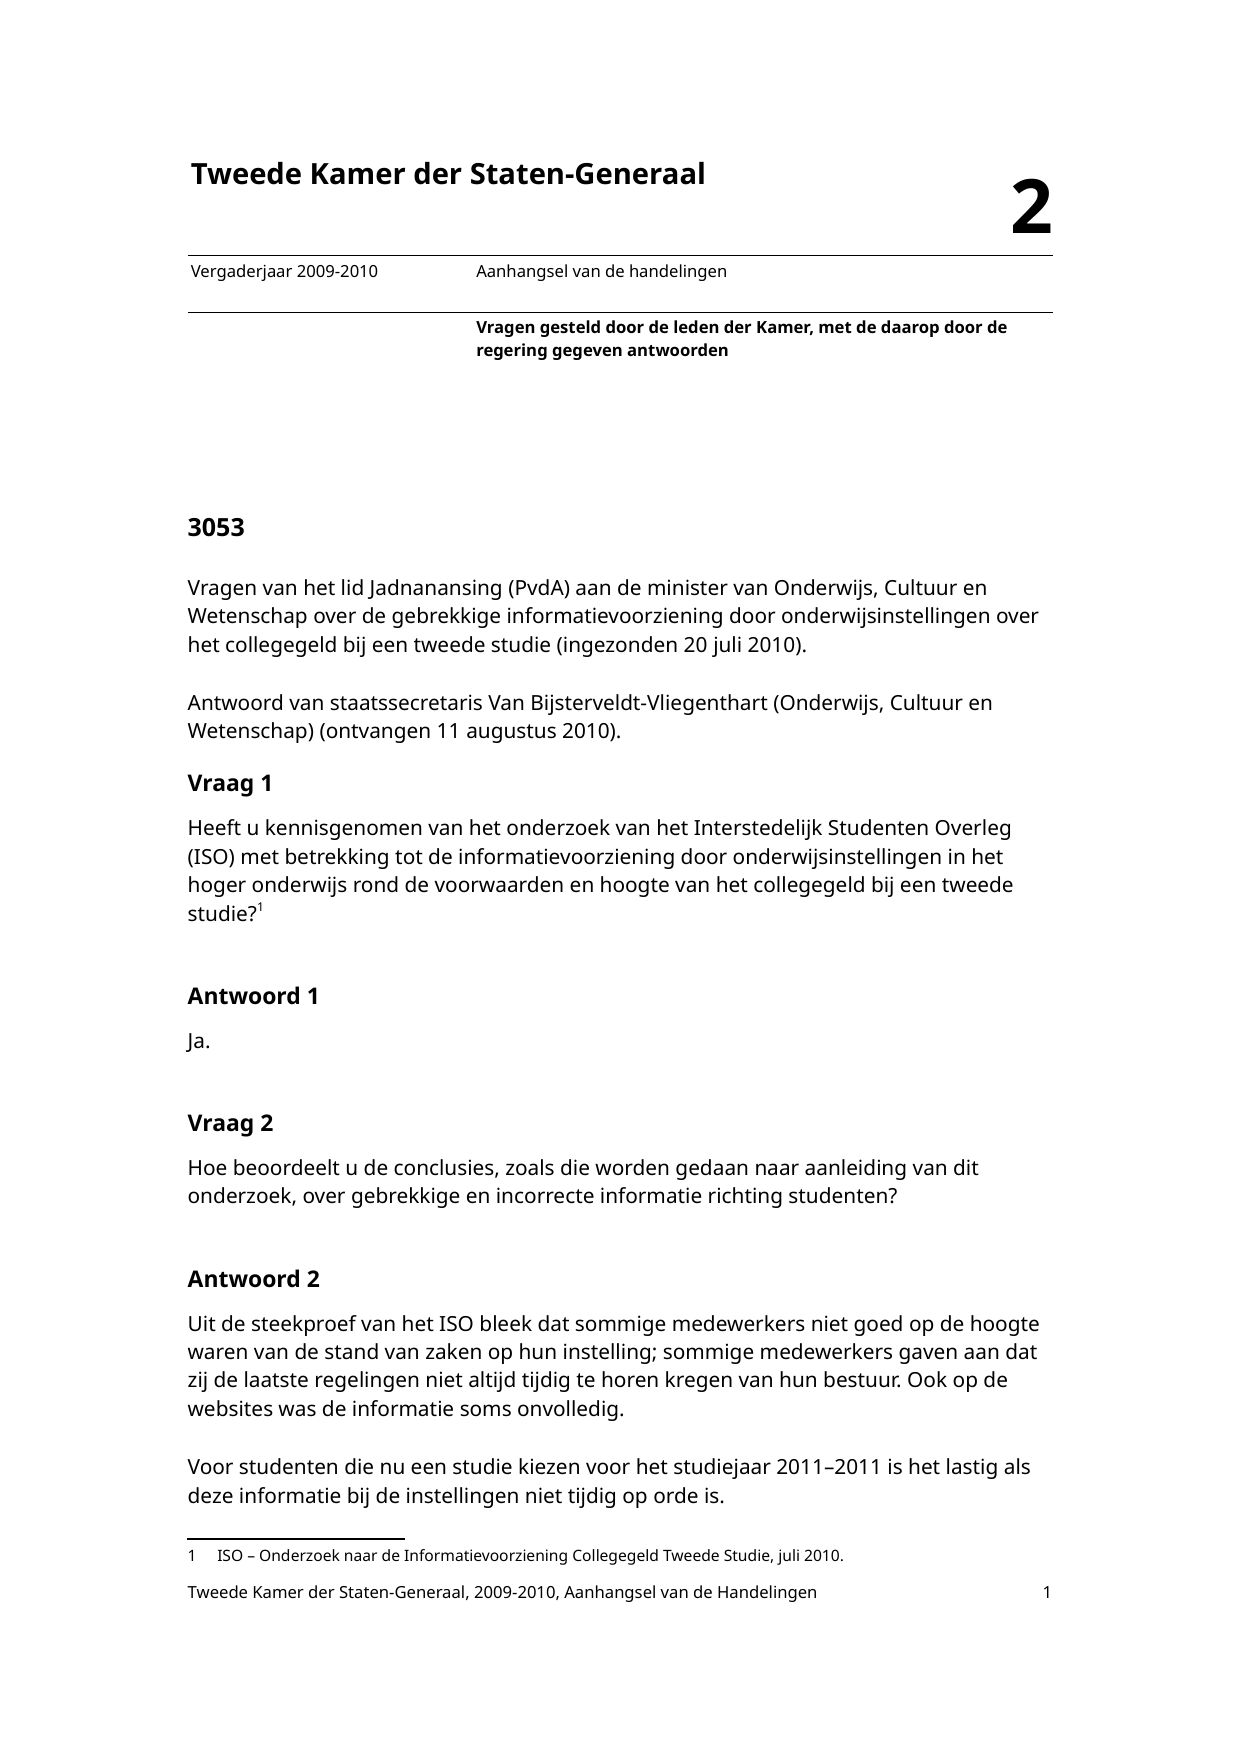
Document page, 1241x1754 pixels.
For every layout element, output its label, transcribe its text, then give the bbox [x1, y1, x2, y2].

text 3053 [187, 509, 1053, 543]
text Hoe beoordeelt u de conclusies, zoals die worden gedaan naar aanleiding van dit onderzoek, over gebrekkige en incorrecte informatie richting studenten? [187, 1153, 1053, 1210]
table_header Tweede Kamer der Staten-Generaal [188, 150, 879, 255]
subtitle Antwoord 2 [187, 1262, 1053, 1294]
table_header 2 [880, 150, 1053, 255]
table_cell Aanhangsel van de handelingen [473, 256, 1053, 312]
text Ja. [187, 1026, 1053, 1054]
subtitle Antwoord 1 [187, 980, 1053, 1011]
text Vragen van het lid Jadnanansing (PvdA) aan de minister van Onderwijs, Cultuur en Wetenschap over de gebrekkige informatievoorziening door onderwijsinstellingen over het collegegeld bij een tweede studie (ingezonden 20 juli 2010). [187, 573, 1053, 658]
text Uit de steekproef van het ISO bleek dat sommige medewerkers niet goed op de hoogte waren van de stand van zaken op hun instelling; sommige medewerkers gaven aan dat zij de laatste regelingen niet altijd tijdig te horen kregen van hun bestuur. Ook op de websites was de informatie soms onvolledig. [187, 1309, 1053, 1422]
subtitle Vraag 1 [187, 767, 1053, 798]
subtitle Vraag 2 [187, 1107, 1053, 1138]
text Antwoord van staatssecretaris Van Bijsterveldt-Vliegenthart (Onderwijs, Cultuur en Wetenschap) (ontvangen 11 augustus 2010). [187, 688, 1053, 745]
table_cell Vragen gesteld door de leden der Kamer, met de daarop door de regering gegeven antwoorden [473, 313, 1053, 361]
table_cell [188, 313, 473, 361]
table_cell Vergaderjaar 2009-2010 [188, 256, 473, 312]
text Voor studenten die nu een studie kiezen voor het studiejaar 2011–2011 is het lastig als deze informatie bij de instellingen niet tijdig op orde is. [187, 1452, 1053, 1509]
text Heeft u kennisgenomen van het onderzoek van het Interstedelijk Studenten Overleg (ISO) met betrekking tot de informatievoorziening door onderwijsinstellingen in het hoger onderwijs rond de voorwaarden en hoogte van het collegegeld bij een tweede studie? [187, 813, 1053, 927]
text ISO – Onderzoek naar de Informatievoorziening Collegegeld Tweede Studie, juli 2010. [187, 1538, 1053, 1566]
